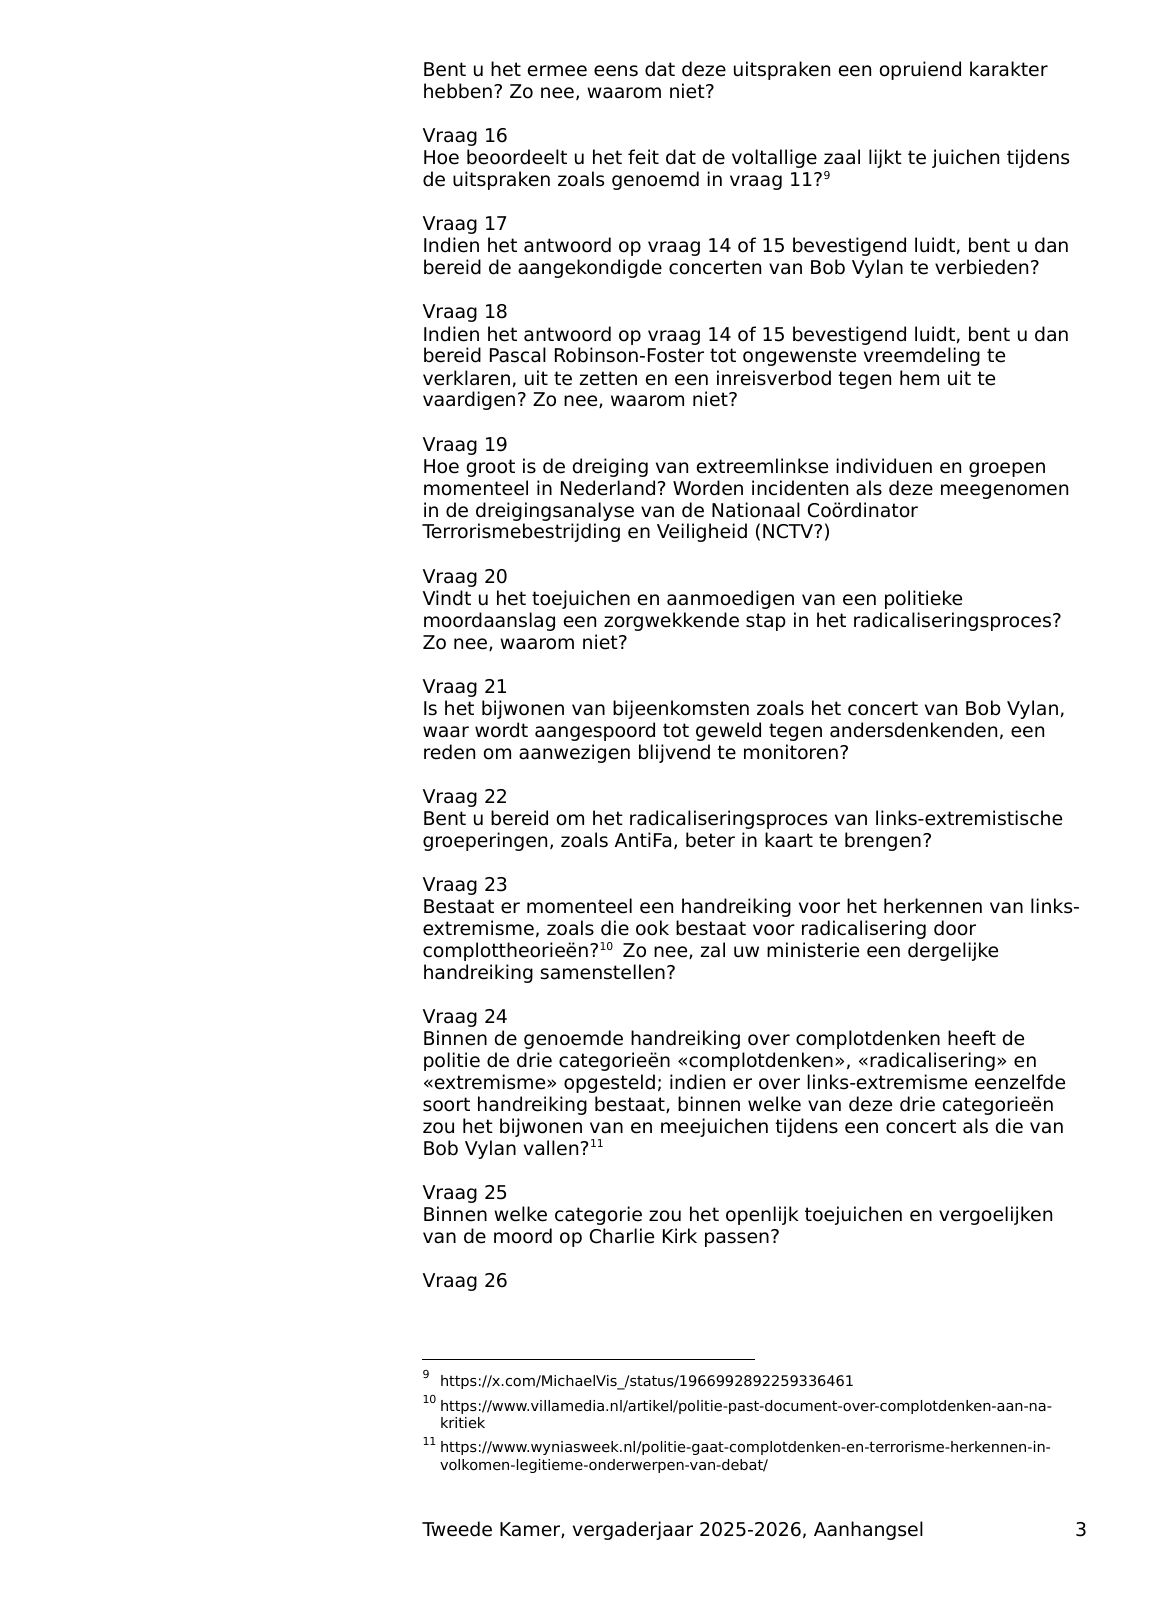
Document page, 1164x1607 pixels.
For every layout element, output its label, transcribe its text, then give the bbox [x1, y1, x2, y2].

text Vraag 25 [422, 1182, 1087, 1204]
text Vraag 16 [422, 125, 1087, 147]
text Vraag 20 [422, 566, 1087, 588]
text https://www.wyniasweek.nl/politie-gaat-complotdenken-en-terrorisme-herkennen-in-volkomen-legitieme-onderwerpen-van-debat/ [422, 1435, 1087, 1474]
text Vraag 21 [422, 676, 1087, 698]
text Vraag 17 [422, 213, 1087, 235]
text Vraag 19 [422, 433, 1087, 456]
text Vindt u het toejuichen en aanmoedigen van een politieke moordaanslag een zorgwekkende stap in het radicaliseringsproces? Zo nee, waarom niet? [422, 588, 1087, 653]
text Indien het antwoord op vraag 14 of 15 bevestigend luidt, bent u dan bereid Pascal Robinson-Foster tot ongewenste vreemdeling te verklaren, uit te zetten en een inreisverbod tegen hem uit te vaardigen? Zo nee, waarom niet? [422, 323, 1087, 411]
text Bent u bereid om het radicaliseringsproces van links-extremistische groeperingen, zoals AntiFa, beter in kaart te brengen? [422, 808, 1087, 852]
text Vraag 24 [422, 1006, 1087, 1028]
text Vraag 23 [422, 874, 1087, 896]
text Hoe beoordeelt u het feit dat de voltallige zaal lijkt te juichen tijdens de uitspraken zoals genoemd in vraag 11? [422, 147, 1087, 191]
text Is het bijwonen van bijeenkomsten zoals het concert van Bob Vylan, waar wordt aangespoord tot geweld tegen andersdenkenden, een reden om aanwezigen blijvend te monitoren? [422, 698, 1087, 764]
text Bent u het ermee eens dat deze uitspraken een opruiend karakter hebben? Zo nee, waarom niet? [422, 59, 1087, 103]
text https://x.com/MichaelVis_/status/1966992892259336461 [422, 1368, 1087, 1391]
text Vraag 18 [422, 301, 1087, 323]
text Bestaat er momenteel een handreiking voor het herkennen van links-extremisme, zoals die ook bestaat voor radicalisering door complottheorieën? Zo nee, zal uw ministerie een dergelijke handreiking samenstellen? [422, 896, 1087, 984]
text Indien het antwoord op vraag 14 of 15 bevestigend luidt, bent u dan bereid de aangekondigde concerten van Bob Vylan te verbieden? [422, 235, 1087, 279]
text Vraag 26 [422, 1270, 1087, 1292]
text Hoe groot is de dreiging van extreemlinkse individuen en groepen momenteel in Nederland? Worden incidenten als deze meegenomen in de dreigingsanalyse van de Nationaal Coördinator Terrorismebestrijding en Veiligheid (NCTV?) [422, 456, 1087, 543]
text Binnen de genoemde handreiking over complotdenken heeft de politie de drie categorieën «complotdenken», «radicalisering» en «extremisme» opgesteld; indien er over links-extremisme eenzelfde soort handreiking bestaat, binnen welke van deze drie categorieën zou het bijwonen van en meejuichen tijdens een concert als die van Bob Vylan vallen? [422, 1028, 1087, 1160]
text Binnen welke categorie zou het openlijk toejuichen en vergoelijken van de moord op Charlie Kirk passen? [422, 1204, 1087, 1248]
text Vraag 22 [422, 786, 1087, 808]
text https://www.villamedia.nl/artikel/politie-past-document-over-complotdenken-aan-na-kritiek [422, 1393, 1087, 1432]
